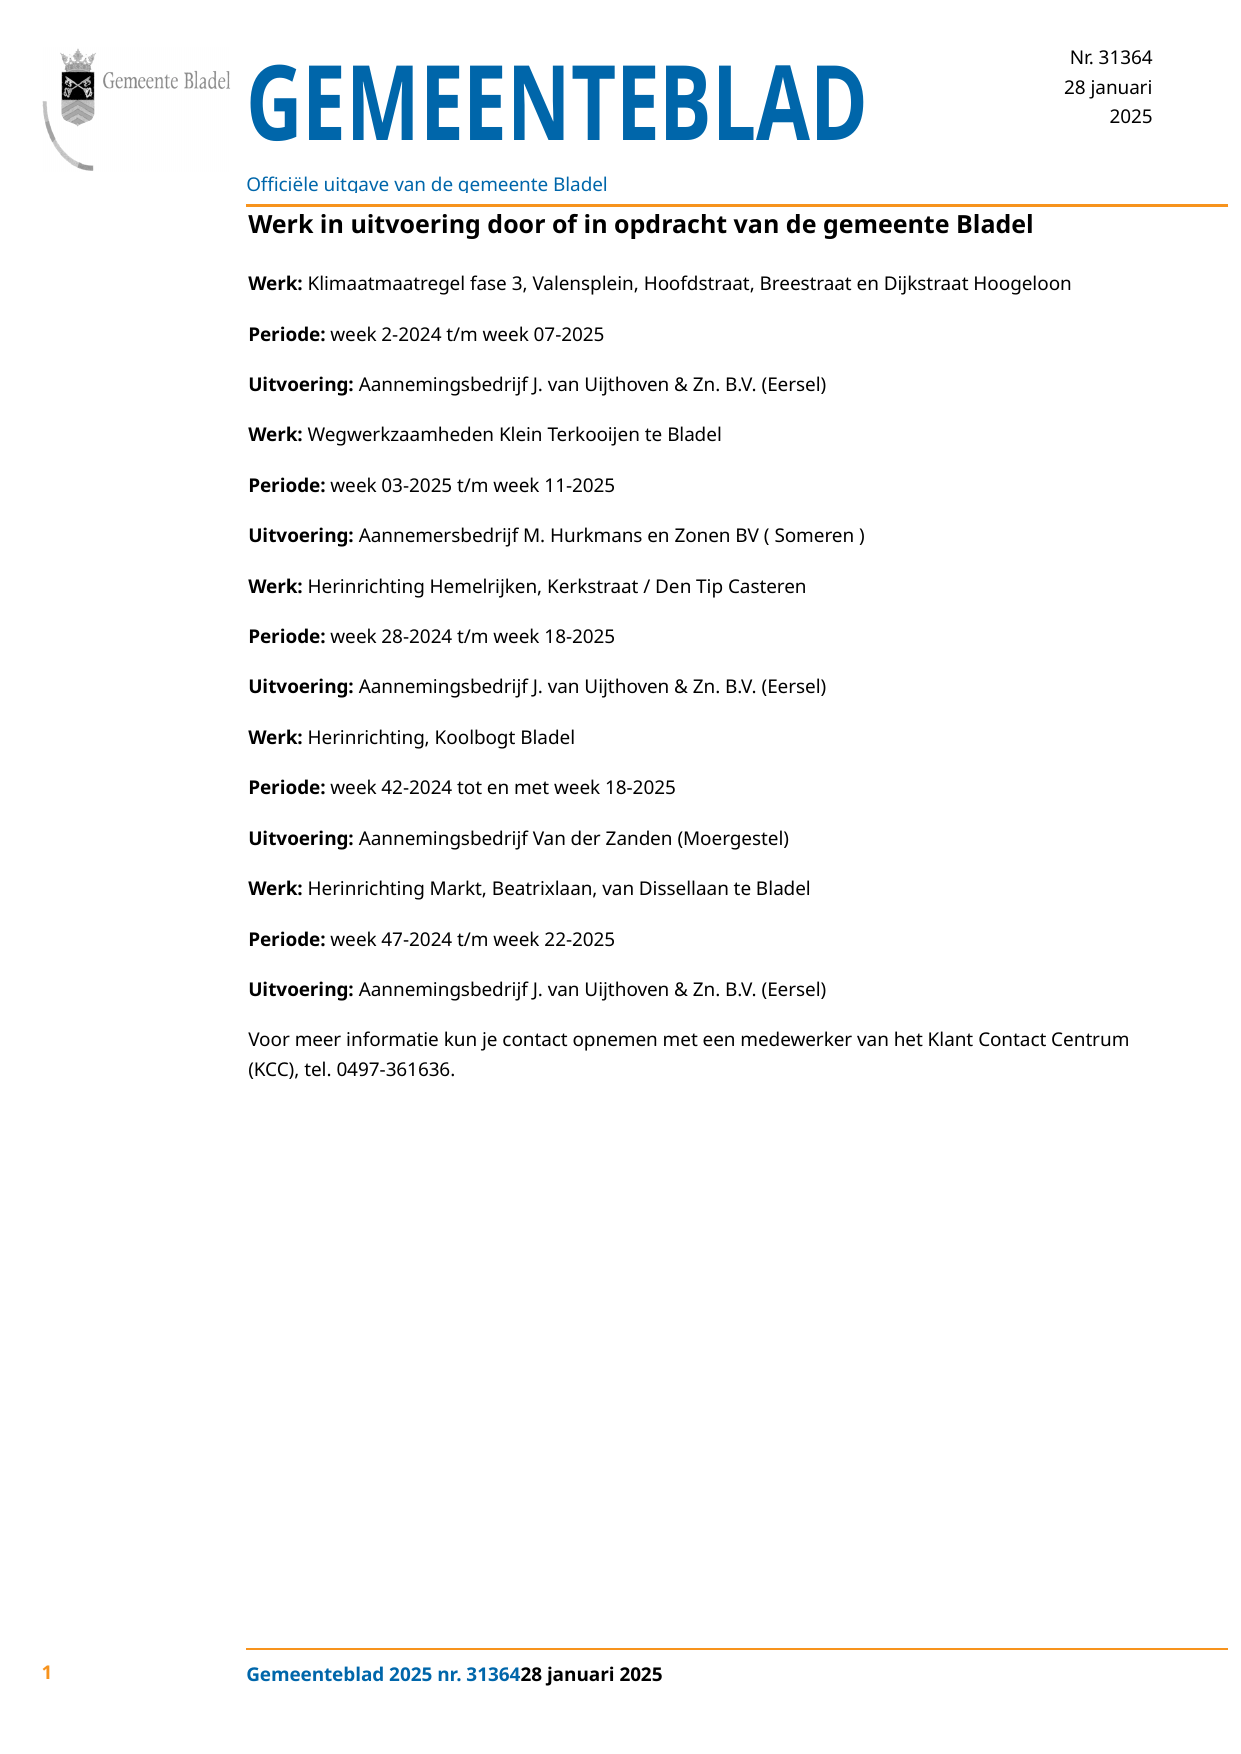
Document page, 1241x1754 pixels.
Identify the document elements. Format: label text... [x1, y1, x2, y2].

text Werk: Herinrichting Hemelrijken, Kerkstraat / Den Tip Casteren [248, 573, 1152, 598]
text Periode: week 42-2024 tot en met week 18-2025 [248, 774, 1152, 800]
text Uitvoering: Aannemingsbedrijf J. van Uijthoven & Zn. B.V. (Eersel) [248, 976, 1152, 1002]
picture [41, 47, 231, 172]
text Werk: Herinrichting, Koolbogt Bladel [248, 724, 1152, 750]
text Uitvoering: Aannemingsbedrijf Van der Zanden (Moergestel) [248, 825, 1152, 851]
text Uitvoering: Aannemersbedrijf M. Hurkmans en Zonen BV ( Someren ) [248, 522, 1152, 548]
text Periode: week 47-2024 t/m week 22-2025 [248, 926, 1152, 951]
text Periode: week 2-2024 t/m week 07-2025 [248, 321, 1152, 346]
text Periode: week 28-2024 t/m week 18-2025 [248, 623, 1152, 649]
text Werk in uitvoering door of in opdracht van de gemeente Bladel [248, 207, 1152, 241]
text Uitvoering: Aannemingsbedrijf J. van Uijthoven & Zn. B.V. (Eersel) [248, 674, 1152, 699]
text Uitvoering: Aannemingsbedrijf J. van Uijthoven & Zn. B.V. (Eersel) [248, 371, 1152, 397]
text Werk: Herinrichting Markt, Beatrixlaan, van Dissellaan te Bladel [248, 875, 1152, 901]
text Periode: week 03-2025 t/m week 11-2025 [248, 472, 1152, 498]
text Werk: Wegwerkzaamheden Klein Terkooijen te Bladel [248, 422, 1152, 447]
text Voor meer informatie kun je contact opnemen met een medewerker van het Klant Contact Centrum (KCC), tel. 0497-361636. [248, 1027, 1152, 1082]
text Werk: Klimaatmaatregel fase 3, Valensplein, Hoofdstraat, Breestraat en Dijkstraat Hoogeloon [248, 270, 1152, 296]
